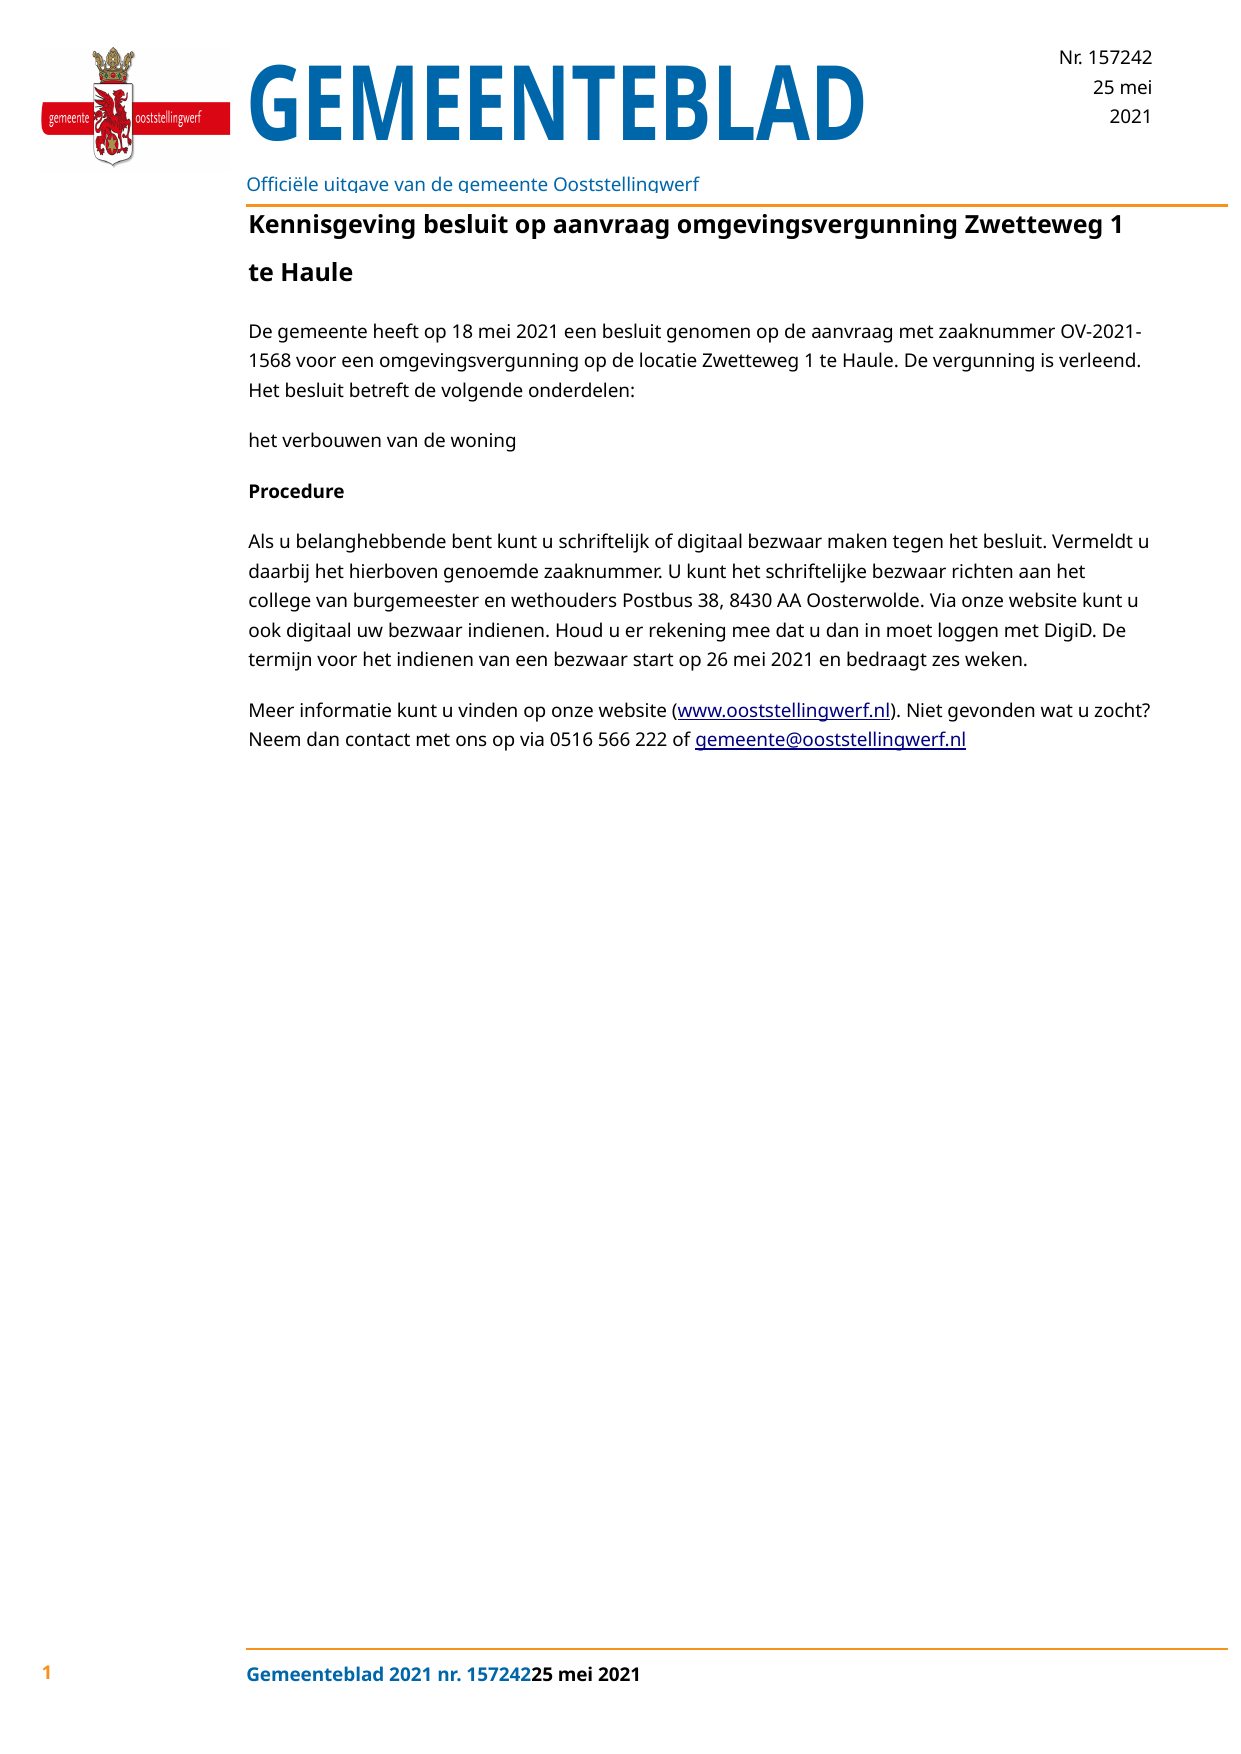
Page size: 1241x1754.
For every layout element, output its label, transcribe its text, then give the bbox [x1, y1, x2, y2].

text Procedure [248, 478, 1152, 504]
text Als u belanghebbende bent kunt u schriftelijk of digitaal bezwaar maken tegen het besluit. Vermeldt u daarbij het hierboven genoemde zaaknummer. U kunt het schriftelijke bezwaar richten aan het college van burgemeester en wethouders Postbus 38, 8430 AA Oosterwolde. Via onze website kunt u ook digitaal uw bezwaar indienen. Houd u er rekening mee dat u dan in moet loggen met DigiD. De termijn voor het indienen van een bezwaar start op 26 mei 2021 en bedraagt zes weken. [248, 528, 1152, 672]
text Kennisgeving besluit op aanvraag omgevingsvergunning Zwetteweg 1 te Haule [248, 207, 1152, 288]
text De gemeente heeft op 18 mei 2021 een besluit genomen op de aanvraag met zaaknummer OV-2021-1568 voor een omgevingsvergunning op de locatie Zwetteweg 1 te Haule. De vergunning is verleend. Het besluit betreft de volgende onderdelen: [248, 318, 1152, 403]
picture [41, 47, 231, 172]
text het verbouwen van de woning [248, 427, 1152, 453]
text Meer informatie kunt u vinden op onze website (www.ooststellingwerf.nl). Niet gevonden wat u zocht? Neem dan contact met ons op via 0516 566 222 of gemeente@ooststellingwerf.nl [248, 697, 1152, 752]
